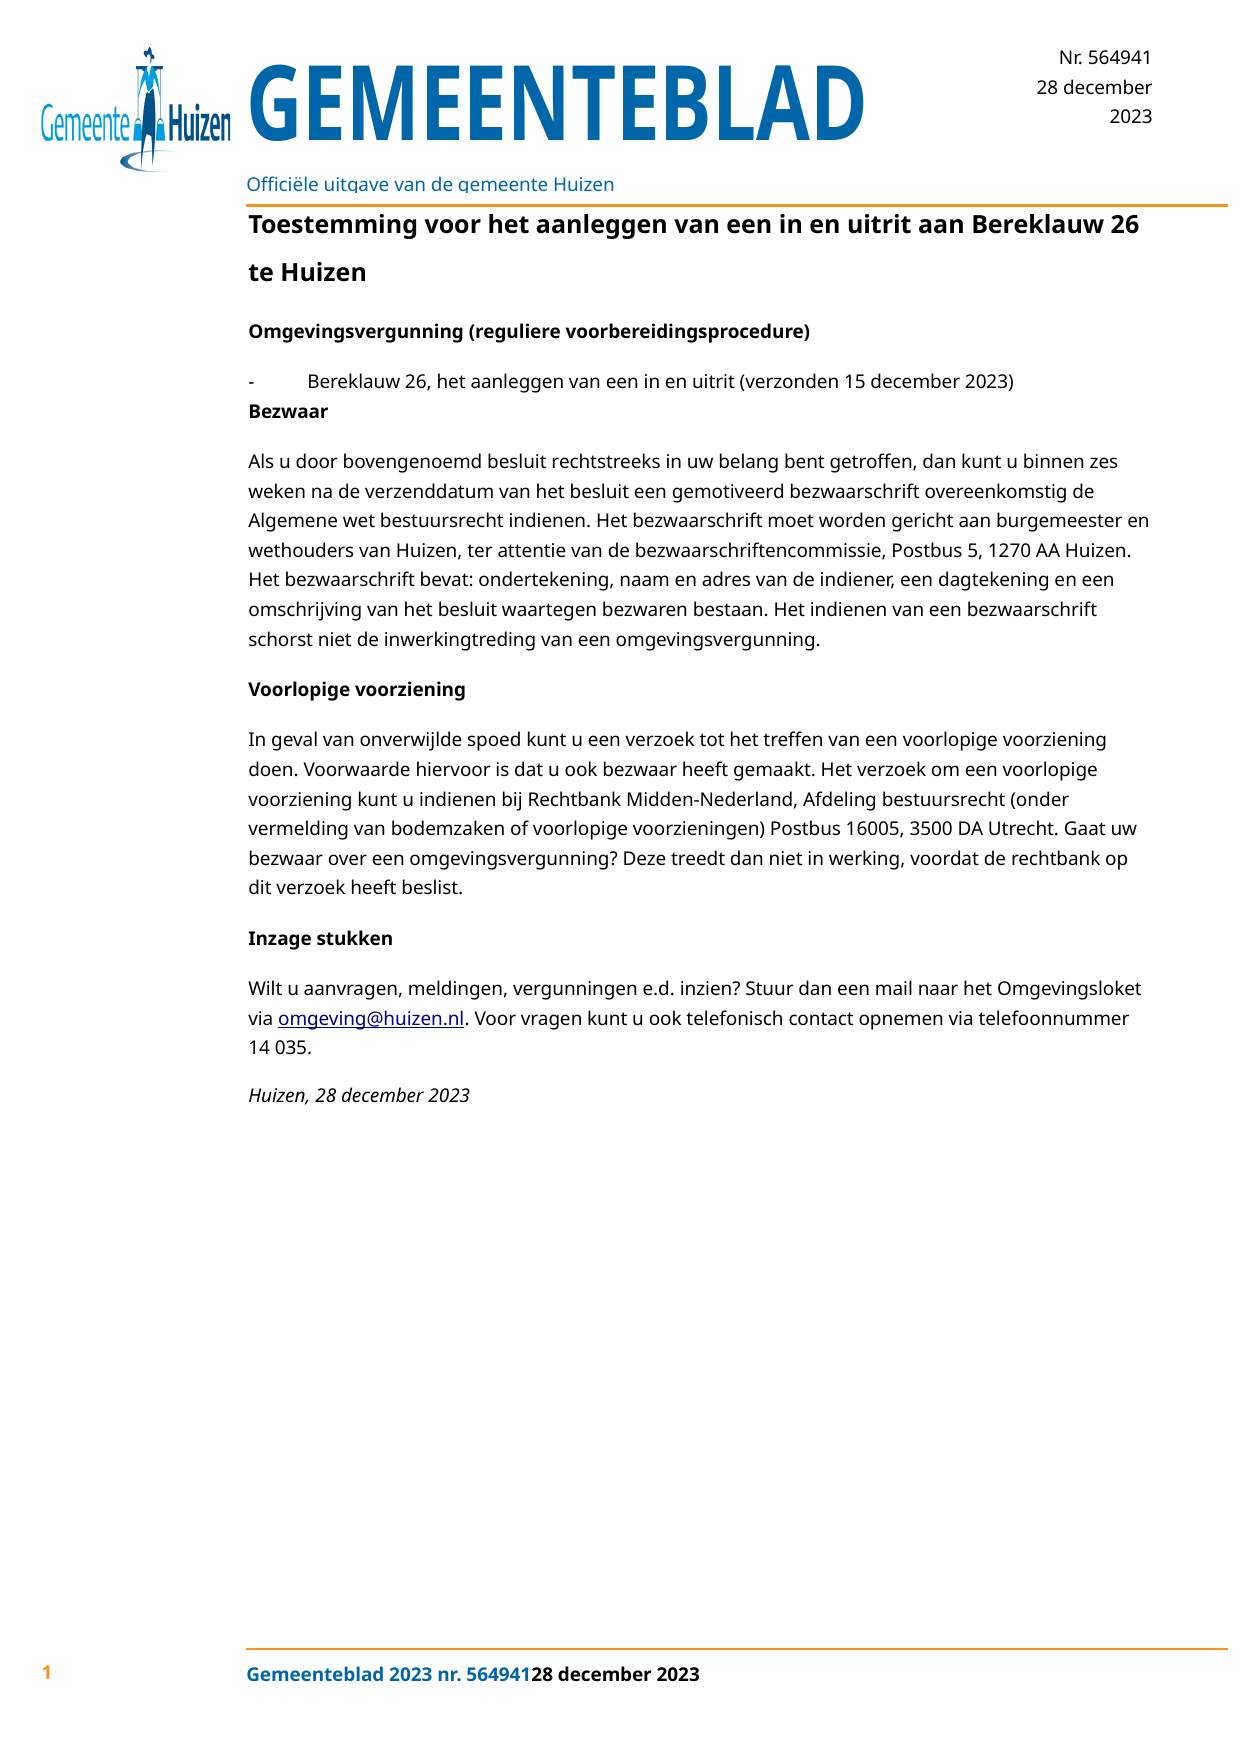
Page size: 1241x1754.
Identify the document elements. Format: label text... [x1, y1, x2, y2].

text Bezwaar [248, 398, 1152, 424]
text Voorlopige voorziening [248, 676, 1152, 702]
picture [41, 47, 231, 172]
list Bereklauw 26, het aanleggen van een in en uitrit (verzonden 15 december 2023) [248, 368, 1152, 394]
text Als u door bovengenoemd besluit rechtstreeks in uw belang bent getroffen, dan kunt u binnen zes weken na de verzenddatum van het besluit een gemotiveerd bezwaarschrift overeenkomstig de Algemene wet bestuursrecht indienen. Het bezwaarschrift moet worden gericht aan burgemeester en wethouders van Huizen, ter attentie van de bezwaarschriftencommissie, Postbus 5, 1270 AA Huizen. Het bezwaarschrift bevat: ondertekening, naam en adres van de indiener, een dagtekening en een omschrijving van het besluit waartegen bezwaren bestaan. Het indienen van een bezwaarschrift schorst niet de inwerkingtreding van een omgevingsvergunning. [248, 448, 1152, 652]
text Huizen, 28 december 2023 [248, 1082, 1152, 1108]
text Inzage stukken [248, 925, 1152, 951]
text Toestemming voor het aanleggen van een in en uitrit aan Bereklauw 26 te Huizen [248, 207, 1152, 288]
text Omgevingsvergunning (reguliere voorbereidingsprocedure) [248, 318, 1152, 344]
text Wilt u aanvragen, meldingen, vergunningen e.d. inzien? Stuur dan een mail naar het Omgevingsloket via omgeving@huizen.nl. Voor vragen kunt u ook telefonisch contact opnemen via telefoonnummer 14 035. [248, 975, 1152, 1060]
text In geval van onverwijlde spoed kunt u een verzoek tot het treffen van een voorlopige voorziening doen. Voorwaarde hiervoor is dat u ook bezwaar heeft gemaakt. Het verzoek om een voorlopige voorziening kunt u indienen bij Rechtbank Midden-Nederland, Afdeling bestuursrecht (onder vermelding van bodemzaken of voorlopige voorzieningen) Postbus 16005, 3500 DA Utrecht. Gaat uw bezwaar over een omgevingsvergunning? Deze treedt dan niet in werking, voordat de rechtbank op dit verzoek heeft beslist. [248, 727, 1152, 900]
